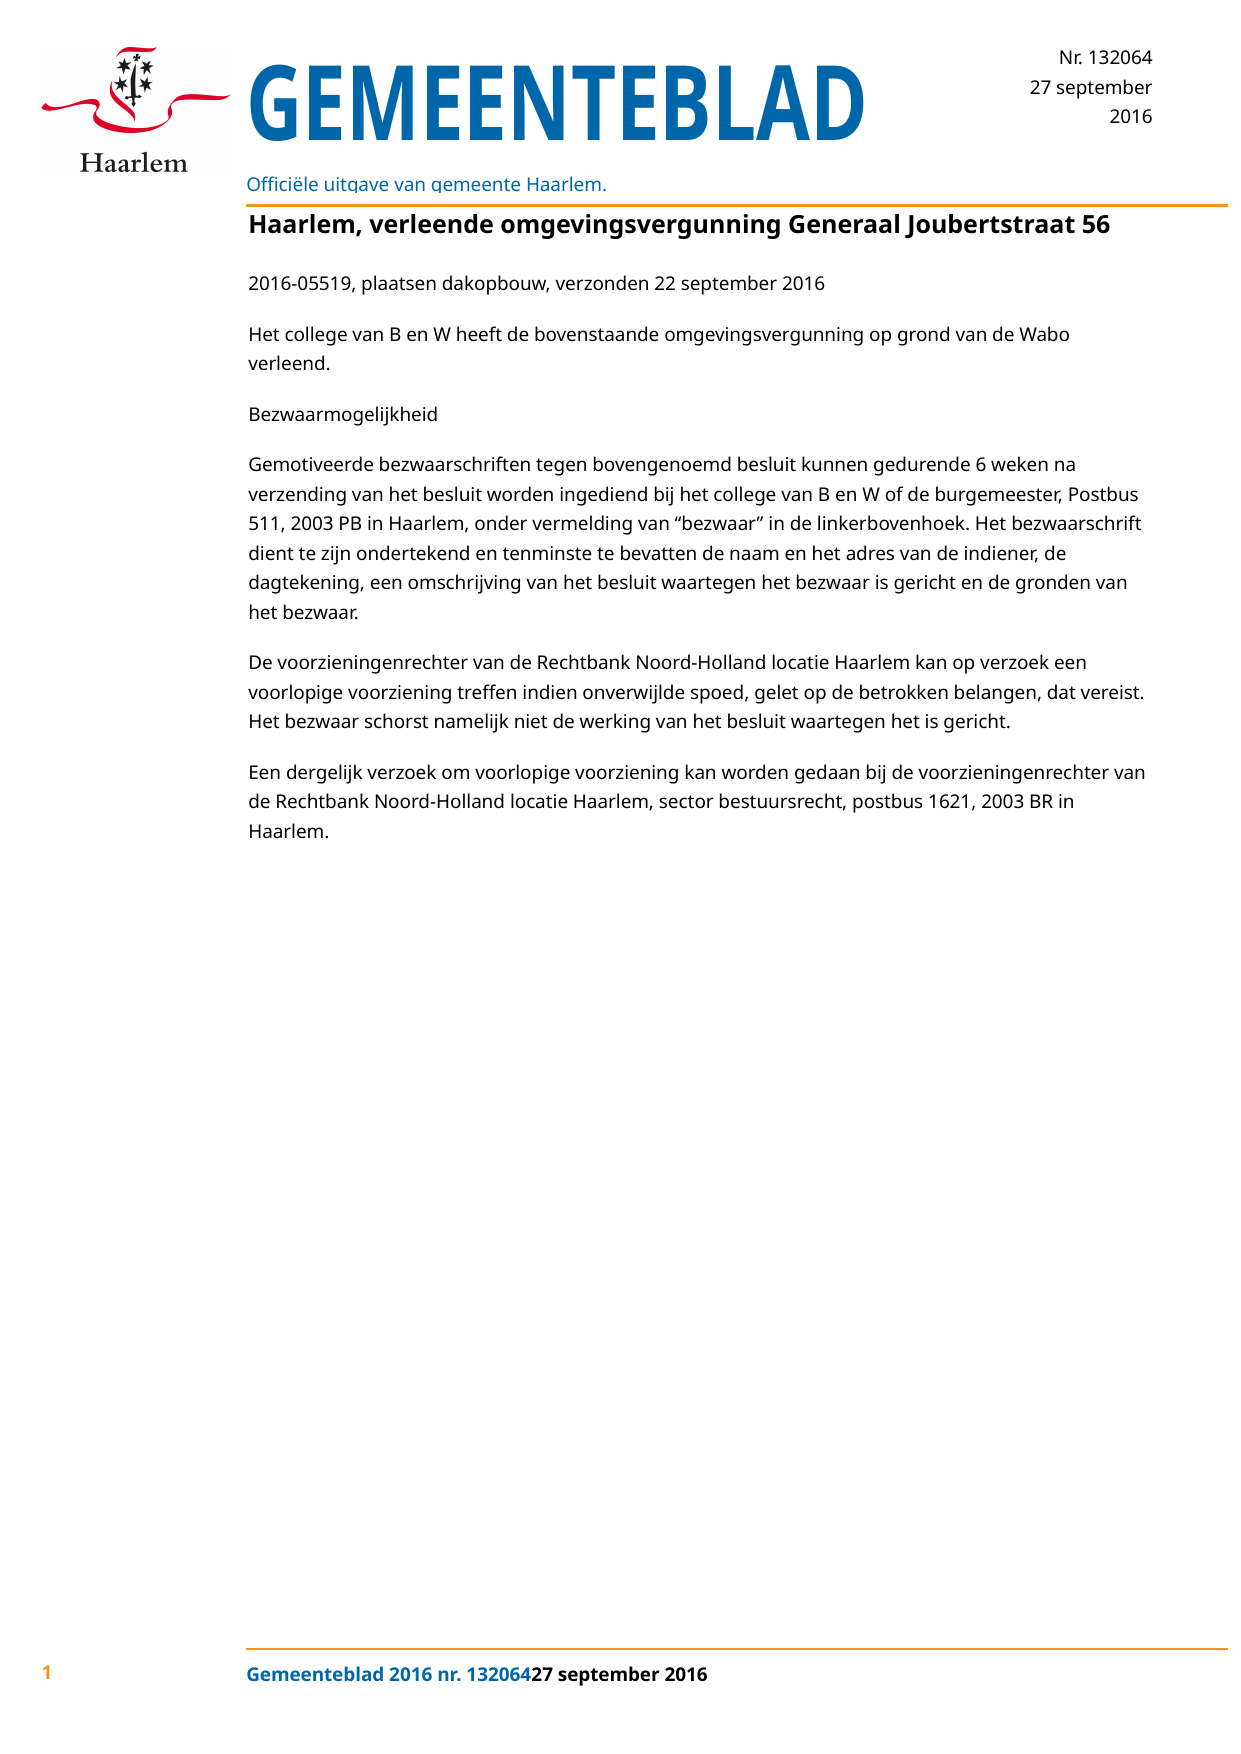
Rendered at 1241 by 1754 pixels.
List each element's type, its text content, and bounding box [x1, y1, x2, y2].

text Haarlem, verleende omgevingsvergunning Generaal Joubertstraat 56 [248, 207, 1152, 241]
picture [41, 47, 231, 172]
text Bezwaarmogelijkheid [248, 401, 1152, 426]
text 2016-05519, plaatsen dakopbouw, verzonden 22 september 2016 [248, 270, 1152, 296]
text De voorzieningenrechter van de Rechtbank Noord-Holland locatie Haarlem kan op verzoek een voorlopige voorziening treffen indien onverwijlde spoed, gelet op de betrokken belangen, dat vereist. Het bezwaar schorst namelijk niet de werking van het besluit waartegen het is gericht. [248, 649, 1152, 734]
text Het college van B en W heeft de bovenstaande omgevingsvergunning op grond van de Wabo verleend. [248, 321, 1152, 376]
text Een dergelijk verzoek om voorlopige voorziening kan worden gedaan bij de voorzieningenrechter van de Rechtbank Noord-Holland locatie Haarlem, sector bestuursrecht, postbus 1621, 2003 BR in Haarlem. [248, 759, 1152, 844]
text Gemotiveerde bezwaarschriften tegen bovengenoemd besluit kunnen gedurende 6 weken na verzending van het besluit worden ingediend bij het college van B en W of de burgemeester, Postbus 511, 2003 PB in Haarlem, onder vermelding van “bezwaar” in de linkerbovenhoek. Het bezwaarschrift dient te zijn ondertekend en tenminste te bevatten de naam en het adres van de indiener, de dagtekening, een omschrijving van het besluit waartegen het bezwaar is gericht en de gronden van het bezwaar. [248, 451, 1152, 625]
